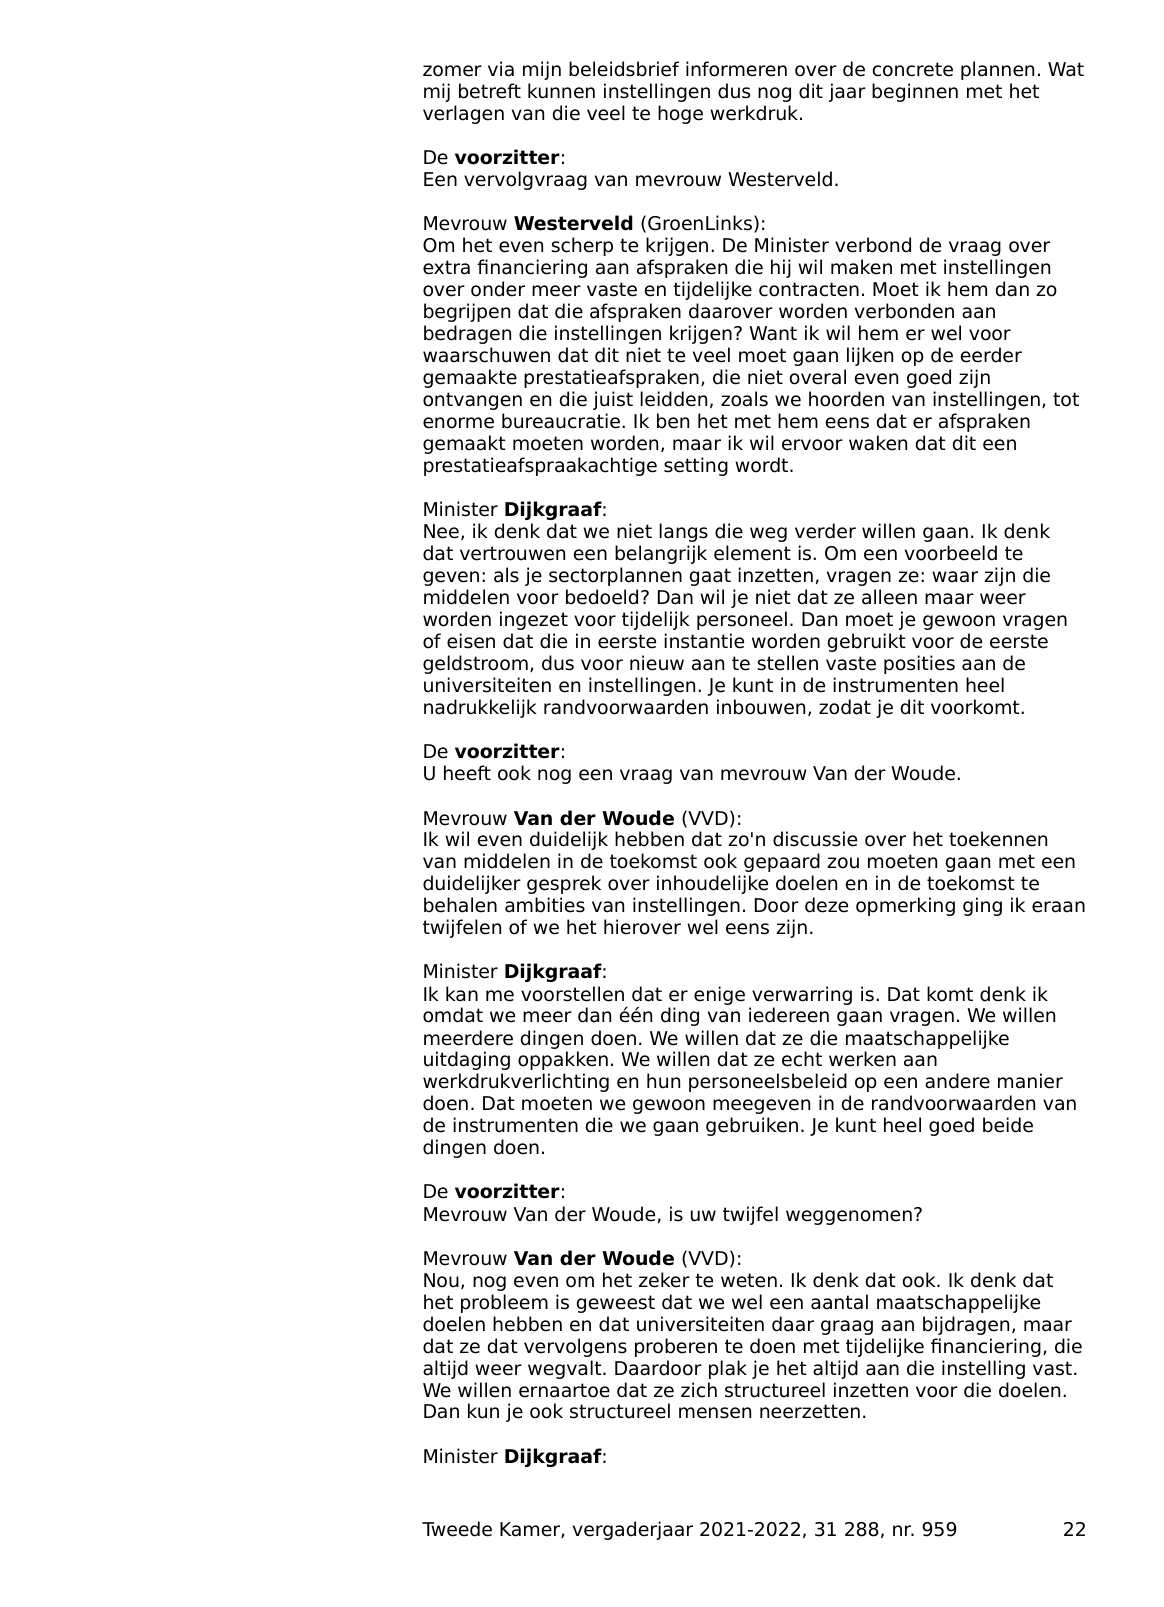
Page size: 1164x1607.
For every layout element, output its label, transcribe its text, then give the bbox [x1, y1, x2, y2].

text Een vervolgvraag van mevrouw Westerveld. [422, 169, 1087, 191]
text De voorzitter: [422, 741, 1087, 763]
text Om het even scherp te krijgen. De Minister verbond de vraag over extra financiering aan afspraken die hij wil maken met instellingen over onder meer vaste en tijdelijke contracten. Moet ik hem dan zo begrijpen dat die afspraken daarover worden verbonden aan bedragen die instellingen krijgen? Want ik wil hem er wel voor waarschuwen dat dit niet te veel moet gaan lijken op de eerder gemaakte prestatieafspraken, die niet overal even goed zijn ontvangen en die juist leidden, zoals we hoorden van instellingen, tot enorme bureaucratie. Ik ben het met hem eens dat er afspraken gemaakt moeten worden, maar ik wil ervoor waken dat dit een prestatieafspraakachtige setting wordt. [422, 235, 1087, 477]
text U heeft ook nog een vraag van mevrouw Van der Woude. [422, 763, 1087, 785]
text De voorzitter: [422, 147, 1087, 169]
text Minister Dijkgraaf: [422, 961, 1087, 983]
text Mevrouw Westerveld (GroenLinks): [422, 213, 1087, 235]
text Mevrouw Van der Woude, is uw twijfel weggenomen? [422, 1203, 1087, 1225]
text zomer via mijn beleidsbrief informeren over de concrete plannen. Wat mij betreft kunnen instellingen dus nog dit jaar beginnen met het verlagen van die veel te hoge werkdruk. [422, 59, 1087, 125]
text Nee, ik denk dat we niet langs die weg verder willen gaan. Ik denk dat vertrouwen een belangrijk element is. Om een voorbeeld te geven: als je sectorplannen gaat inzetten, vragen ze: waar zijn die middelen voor bedoeld? Dan wil je niet dat ze alleen maar weer worden ingezet voor tijdelijk personeel. Dan moet je gewoon vragen of eisen dat die in eerste instantie worden gebruikt voor de eerste geldstroom, dus voor nieuw aan te stellen vaste posities aan de universiteiten en instellingen. Je kunt in de instrumenten heel nadrukkelijk randvoorwaarden inbouwen, zodat je dit voorkomt. [422, 521, 1087, 719]
text Mevrouw Van der Woude (VVD): [422, 1248, 1087, 1269]
text Ik wil even duidelijk hebben dat zo'n discussie over het toekennen van middelen in de toekomst ook gepaard zou moeten gaan met een duidelijker gesprek over inhoudelijke doelen en in de toekomst te behalen ambities van instellingen. Door deze opmerking ging ik eraan twijfelen of we het hierover wel eens zijn. [422, 829, 1087, 939]
text De voorzitter: [422, 1181, 1087, 1203]
text Nou, nog even om het zeker te weten. Ik denk dat ook. Ik denk dat het probleem is geweest dat we wel een aantal maatschappelijke doelen hebben en dat universiteiten daar graag aan bijdragen, maar dat ze dat vervolgens proberen te doen met tijdelijke financiering, die altijd weer wegvalt. Daardoor plak je het altijd aan die instelling vast. We willen ernaartoe dat ze zich structureel inzetten voor die doelen. Dan kun je ook structureel mensen neerzetten. [422, 1269, 1087, 1423]
text Ik kan me voorstellen dat er enige verwarring is. Dat komt denk ik omdat we meer dan één ding van iedereen gaan vragen. We willen meerdere dingen doen. We willen dat ze die maatschappelijke uitdaging oppakken. We willen dat ze echt werken aan werkdrukverlichting en hun personeelsbeleid op een andere manier doen. Dat moeten we gewoon meegeven in de randvoorwaarden van de instrumenten die we gaan gebruiken. Je kunt heel goed beide dingen doen. [422, 983, 1087, 1159]
text Minister Dijkgraaf: [422, 1446, 1087, 1468]
text Minister Dijkgraaf: [422, 499, 1087, 521]
text Mevrouw Van der Woude (VVD): [422, 807, 1087, 829]
